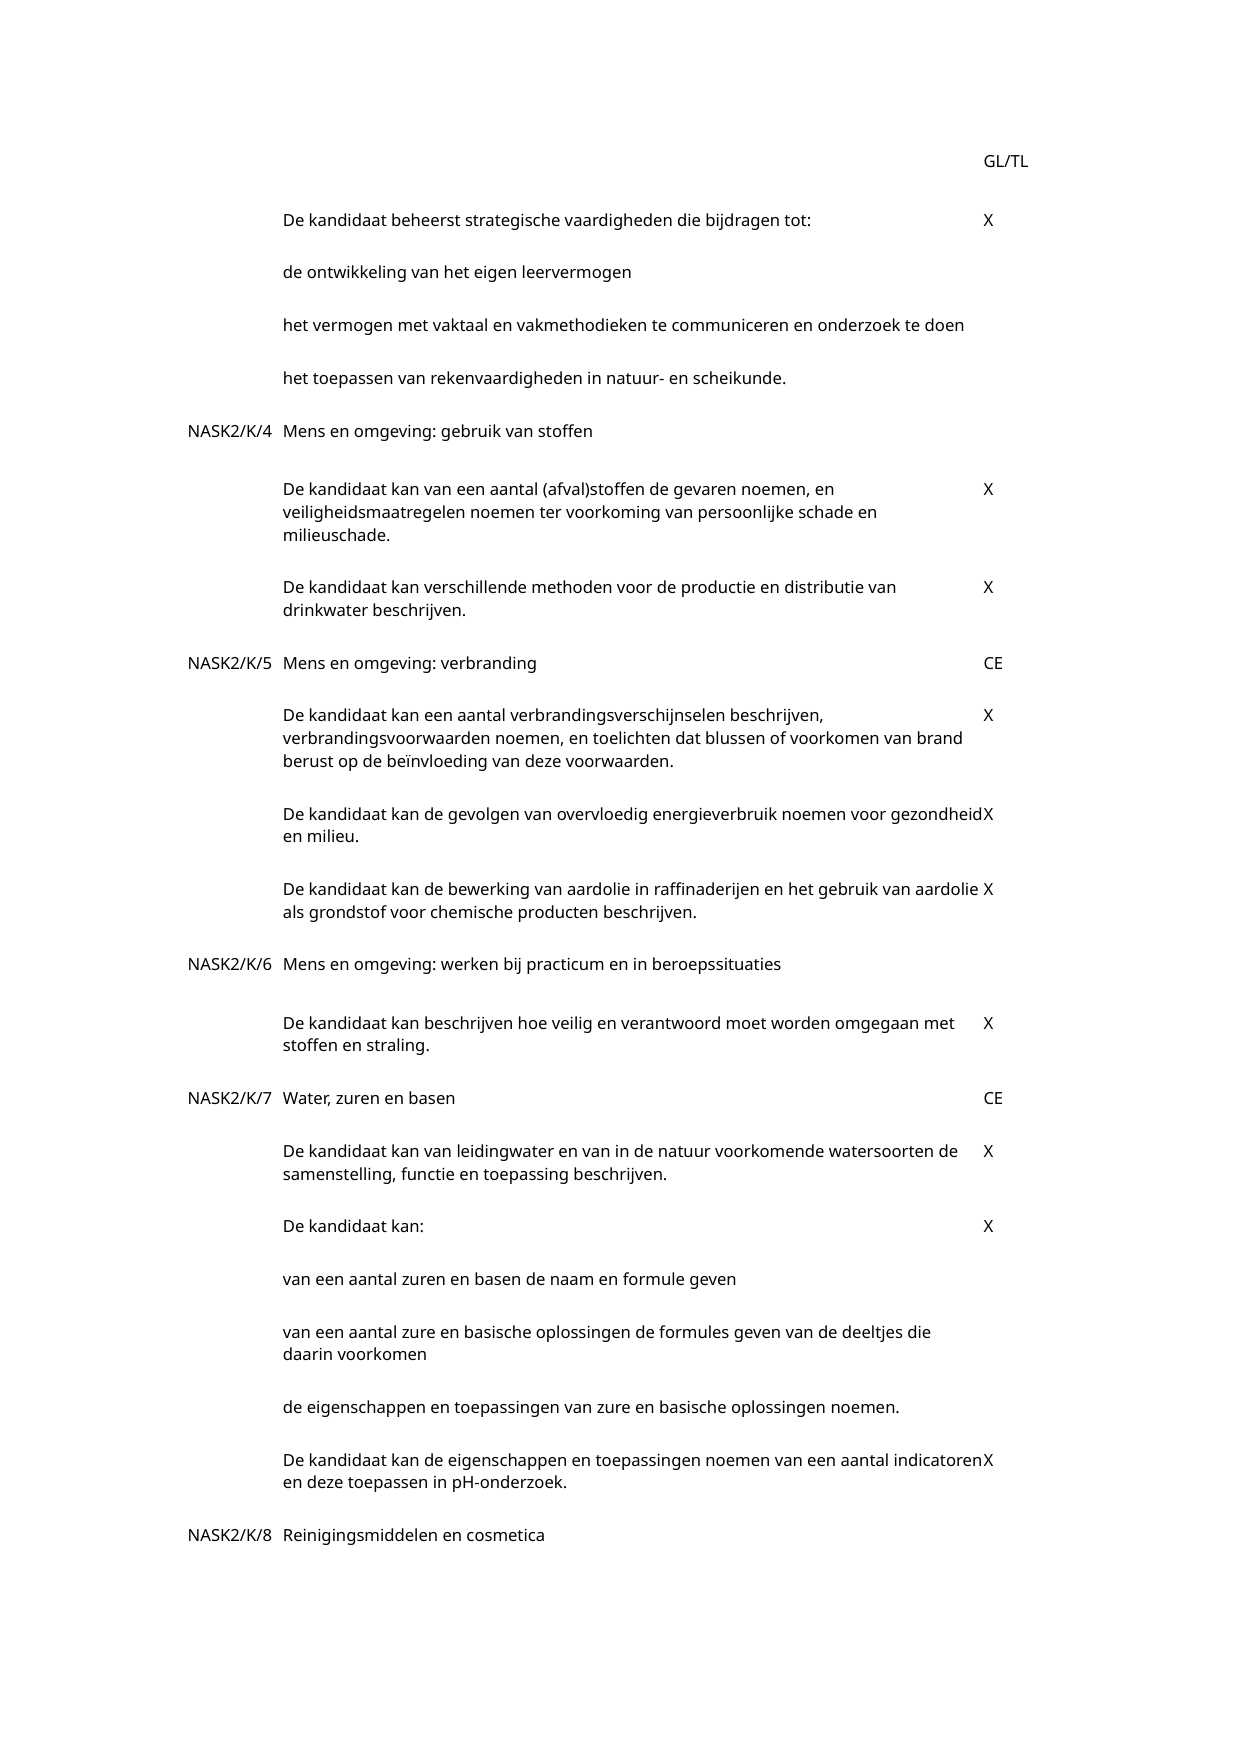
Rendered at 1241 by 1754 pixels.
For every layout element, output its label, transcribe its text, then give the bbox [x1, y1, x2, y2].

table_cell X [983, 1140, 1053, 1215]
table_cell De kandidaat kan van een aantal (afval)stoffen de gevaren noemen, en veiligheidsmaatregelen noemen ter voorkoming van persoonlijke schade en milieuschade. [283, 478, 983, 576]
table_cell Mens en omgeving: gebruik van stoffen [283, 419, 983, 478]
table_cell De kandidaat kan de bewerking van aardolie in raffinaderijen en het gebruik van aardolie als grondstof voor chemische producten beschrijven. [283, 878, 983, 953]
table_cell X [983, 802, 1053, 877]
table_cell X [983, 1449, 1053, 1524]
table_cell NASK2/K/7 [188, 1087, 283, 1139]
table_cell X [983, 878, 1053, 953]
table_cell X [983, 1011, 1053, 1087]
table_header [283, 150, 983, 208]
table_cell NASK2/K/4 [188, 419, 283, 478]
table_cell NASK2/K/8 [188, 1524, 283, 1582]
table_cell [188, 1215, 283, 1448]
table_cell De kandidaat kan van leidingwater en van in de natuur voorkomende watersoorten de samenstelling, functie en toepassing beschrijven. [283, 1140, 983, 1215]
table_cell Mens en omgeving: verbranding [283, 651, 983, 704]
table_cell De kandidaat kan verschillende methoden voor de productie en distributie van drinkwater beschrijven. [283, 576, 983, 651]
table_cell CE [983, 1087, 1053, 1139]
table_cell CE [983, 651, 1053, 704]
table_cell [188, 1449, 283, 1524]
table_cell De kandidaat beheerst strategische vaardigheden die bijdragen tot: de ontwikkeling van het eigen leervermogen het vermogen met vaktaal en vakmethodieken te communiceren en onderzoek te doen het toepassen van rekenvaardigheden in natuur- en scheikunde. [283, 209, 983, 419]
table_cell [188, 1011, 283, 1087]
table_cell X [983, 478, 1053, 576]
table_cell NASK2/K/5 [188, 651, 283, 704]
table_cell X [983, 1215, 1053, 1448]
table_cell Water, zuren en basen [283, 1087, 983, 1139]
table_cell [188, 209, 283, 419]
table_cell [188, 704, 283, 802]
table_cell NASK2/K/6 [188, 953, 283, 1011]
table_cell Mens en omgeving: werken bij practicum en in beroepssituaties [283, 953, 983, 1011]
table_cell De kandidaat kan beschrijven hoe veilig en verantwoord moet worden omgegaan met stoffen en straling. [283, 1011, 983, 1087]
table_cell Reinigingsmiddelen en cosmetica [283, 1524, 983, 1582]
table_cell De kandidaat kan: van een aantal zuren en basen de naam en formule geven van een aantal zure en basische oplossingen de formules geven van de deeltjes die daarin voorkomen de eigenschappen en toepassingen van zure en basische oplossingen noemen. [283, 1215, 983, 1448]
table_cell [188, 1140, 283, 1215]
table_cell X [983, 209, 1053, 419]
table_cell [983, 1524, 1053, 1582]
table_cell [188, 802, 283, 877]
table_cell [188, 576, 283, 651]
table_cell [983, 953, 1053, 1011]
table_header [188, 150, 283, 208]
table_cell X [983, 704, 1053, 802]
table_cell X [983, 576, 1053, 651]
table_cell De kandidaat kan de gevolgen van overvloedig energieverbruik noemen voor gezondheid en milieu. [283, 802, 983, 877]
table_cell [983, 419, 1053, 478]
table_cell [188, 478, 283, 576]
table_cell De kandidaat kan de eigenschappen en toepassingen noemen van een aantal indicatoren en deze toepassen in pH-onderzoek. [283, 1449, 983, 1524]
table_cell De kandidaat kan een aantal verbrandingsverschijnselen beschrijven, verbrandingsvoorwaarden noemen, en toelichten dat blussen of voorkomen van brand berust op de beïnvloeding van deze voorwaarden. [283, 704, 983, 802]
table_header GL/TL [983, 150, 1053, 208]
table_cell [188, 878, 283, 953]
